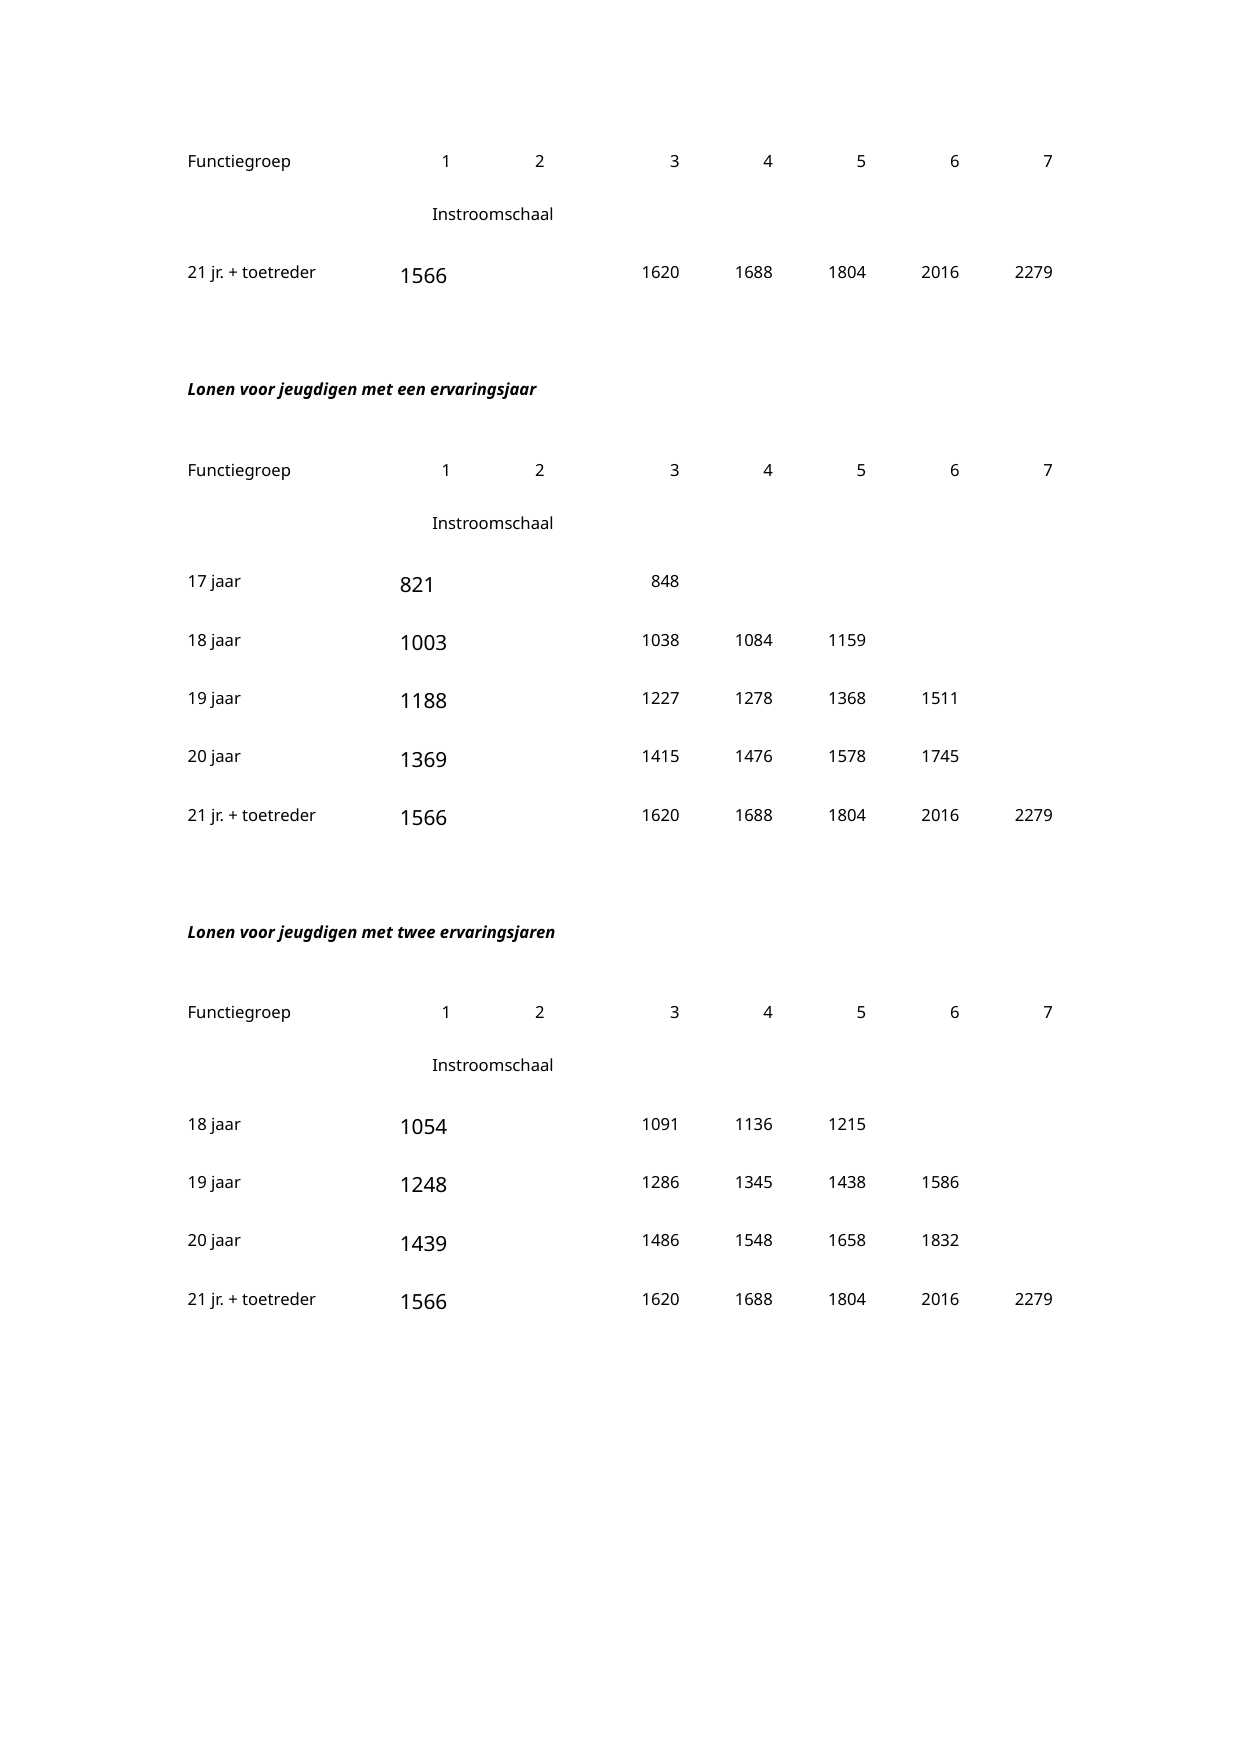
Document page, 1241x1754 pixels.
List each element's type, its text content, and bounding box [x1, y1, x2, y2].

table_cell 1415 [586, 745, 679, 803]
table_cell 19 jaar [188, 1171, 399, 1229]
table_cell 1566 [400, 804, 586, 862]
table_cell 1511 [866, 687, 959, 745]
table_cell 18 jaar [188, 628, 399, 687]
table_cell 1227 [586, 687, 679, 745]
table_header 7 [959, 150, 1053, 203]
table_header Functiegroep [188, 150, 399, 203]
table_header 1 [400, 459, 493, 511]
table_header 2 [493, 1001, 586, 1054]
table_cell 1286 [586, 1171, 679, 1229]
table_cell 1003 [400, 628, 586, 687]
table_cell [773, 511, 866, 570]
table_cell [188, 511, 399, 570]
table_cell [959, 203, 1053, 261]
table_cell 1578 [773, 745, 866, 803]
table_cell 1369 [400, 745, 586, 803]
table_cell 1159 [773, 628, 866, 687]
table_cell 1745 [866, 745, 959, 803]
table_cell 19 jaar [188, 687, 399, 745]
table_cell 1548 [679, 1229, 773, 1287]
table_header 3 [586, 459, 679, 511]
table_cell [773, 203, 866, 261]
table_cell [866, 1112, 959, 1171]
table_header 2 [493, 150, 586, 203]
table_cell [959, 1054, 1053, 1112]
table_cell 1439 [400, 1229, 586, 1287]
table_header 1 [400, 150, 493, 203]
text Lonen voor jeugdigen met twee ervaringsjaren [187, 920, 1053, 943]
table_cell 21 jr. + toetreder [188, 804, 399, 862]
table_cell 1368 [773, 687, 866, 745]
table_cell [866, 203, 959, 261]
table_cell 1136 [679, 1112, 773, 1171]
table_cell [773, 570, 866, 628]
table_cell [866, 1054, 959, 1112]
table_cell [959, 628, 1053, 687]
table_header 5 [773, 150, 866, 203]
table_header 5 [773, 1001, 866, 1054]
table_cell [959, 687, 1053, 745]
table_cell 1566 [400, 1288, 586, 1346]
table_cell 1620 [586, 1288, 679, 1346]
table_header 7 [959, 459, 1053, 511]
table_cell [959, 1112, 1053, 1171]
table_cell 1586 [866, 1171, 959, 1229]
table_cell 1038 [586, 628, 679, 687]
table_cell 1620 [586, 261, 679, 319]
table_cell [586, 203, 679, 261]
text Lonen voor jeugdigen met een ervaringsjaar [187, 378, 1053, 401]
table_cell [866, 628, 959, 687]
table_cell [679, 1054, 773, 1112]
table_cell [679, 570, 773, 628]
table_cell 1215 [773, 1112, 866, 1171]
table_cell [586, 511, 679, 570]
table_cell 1804 [773, 804, 866, 862]
table_cell 1658 [773, 1229, 866, 1287]
table_header Functiegroep [188, 1001, 399, 1054]
table_cell [773, 1054, 866, 1112]
table_header 7 [959, 1001, 1053, 1054]
table_cell 17 jaar [188, 570, 399, 628]
table_cell 2016 [866, 261, 959, 319]
table_cell 1688 [679, 261, 773, 319]
table_cell [959, 1171, 1053, 1229]
table_cell Instroomschaal [400, 1054, 586, 1112]
table_cell 1248 [400, 1171, 586, 1229]
table_cell 1278 [679, 687, 773, 745]
table_cell 1054 [400, 1112, 586, 1171]
table_header 5 [773, 459, 866, 511]
table_cell 1804 [773, 1288, 866, 1346]
table_cell [679, 511, 773, 570]
table_header 6 [866, 459, 959, 511]
table_header 4 [679, 459, 773, 511]
table_header 6 [866, 150, 959, 203]
table_cell 1188 [400, 687, 586, 745]
table_cell [866, 570, 959, 628]
table_cell [679, 203, 773, 261]
table_cell 1804 [773, 261, 866, 319]
table_cell 1476 [679, 745, 773, 803]
table_cell [188, 203, 399, 261]
table_cell [586, 1054, 679, 1112]
table_cell 1486 [586, 1229, 679, 1287]
table_cell 2279 [959, 804, 1053, 862]
table_cell 2016 [866, 804, 959, 862]
table_cell 1566 [400, 261, 586, 319]
table_header 4 [679, 150, 773, 203]
table_cell 20 jaar [188, 1229, 399, 1287]
table_cell 1345 [679, 1171, 773, 1229]
table_cell [959, 745, 1053, 803]
table_cell 1438 [773, 1171, 866, 1229]
table_cell 21 jr. + toetreder [188, 261, 399, 319]
table_cell 2279 [959, 1288, 1053, 1346]
table_cell 1091 [586, 1112, 679, 1171]
table_header 3 [586, 1001, 679, 1054]
table_cell 821 [400, 570, 586, 628]
table_header 3 [586, 150, 679, 203]
table_header 2 [493, 459, 586, 511]
table_cell [866, 511, 959, 570]
table_cell 21 jr. + toetreder [188, 1288, 399, 1346]
table_cell 2279 [959, 261, 1053, 319]
table_cell [959, 570, 1053, 628]
table_cell 2016 [866, 1288, 959, 1346]
table_cell [188, 1054, 399, 1112]
table_cell Instroomschaal [400, 203, 586, 261]
table_header Functiegroep [188, 459, 399, 511]
table_header 1 [400, 1001, 493, 1054]
table_header 4 [679, 1001, 773, 1054]
table_cell 848 [586, 570, 679, 628]
table_cell 18 jaar [188, 1112, 399, 1171]
table_cell 20 jaar [188, 745, 399, 803]
table_cell 1084 [679, 628, 773, 687]
table_header 6 [866, 1001, 959, 1054]
table_cell 1620 [586, 804, 679, 862]
table_cell 1688 [679, 1288, 773, 1346]
table_cell 1832 [866, 1229, 959, 1287]
table_cell [959, 511, 1053, 570]
table_cell 1688 [679, 804, 773, 862]
table_cell Instroomschaal [400, 511, 586, 570]
table_cell [959, 1229, 1053, 1287]
